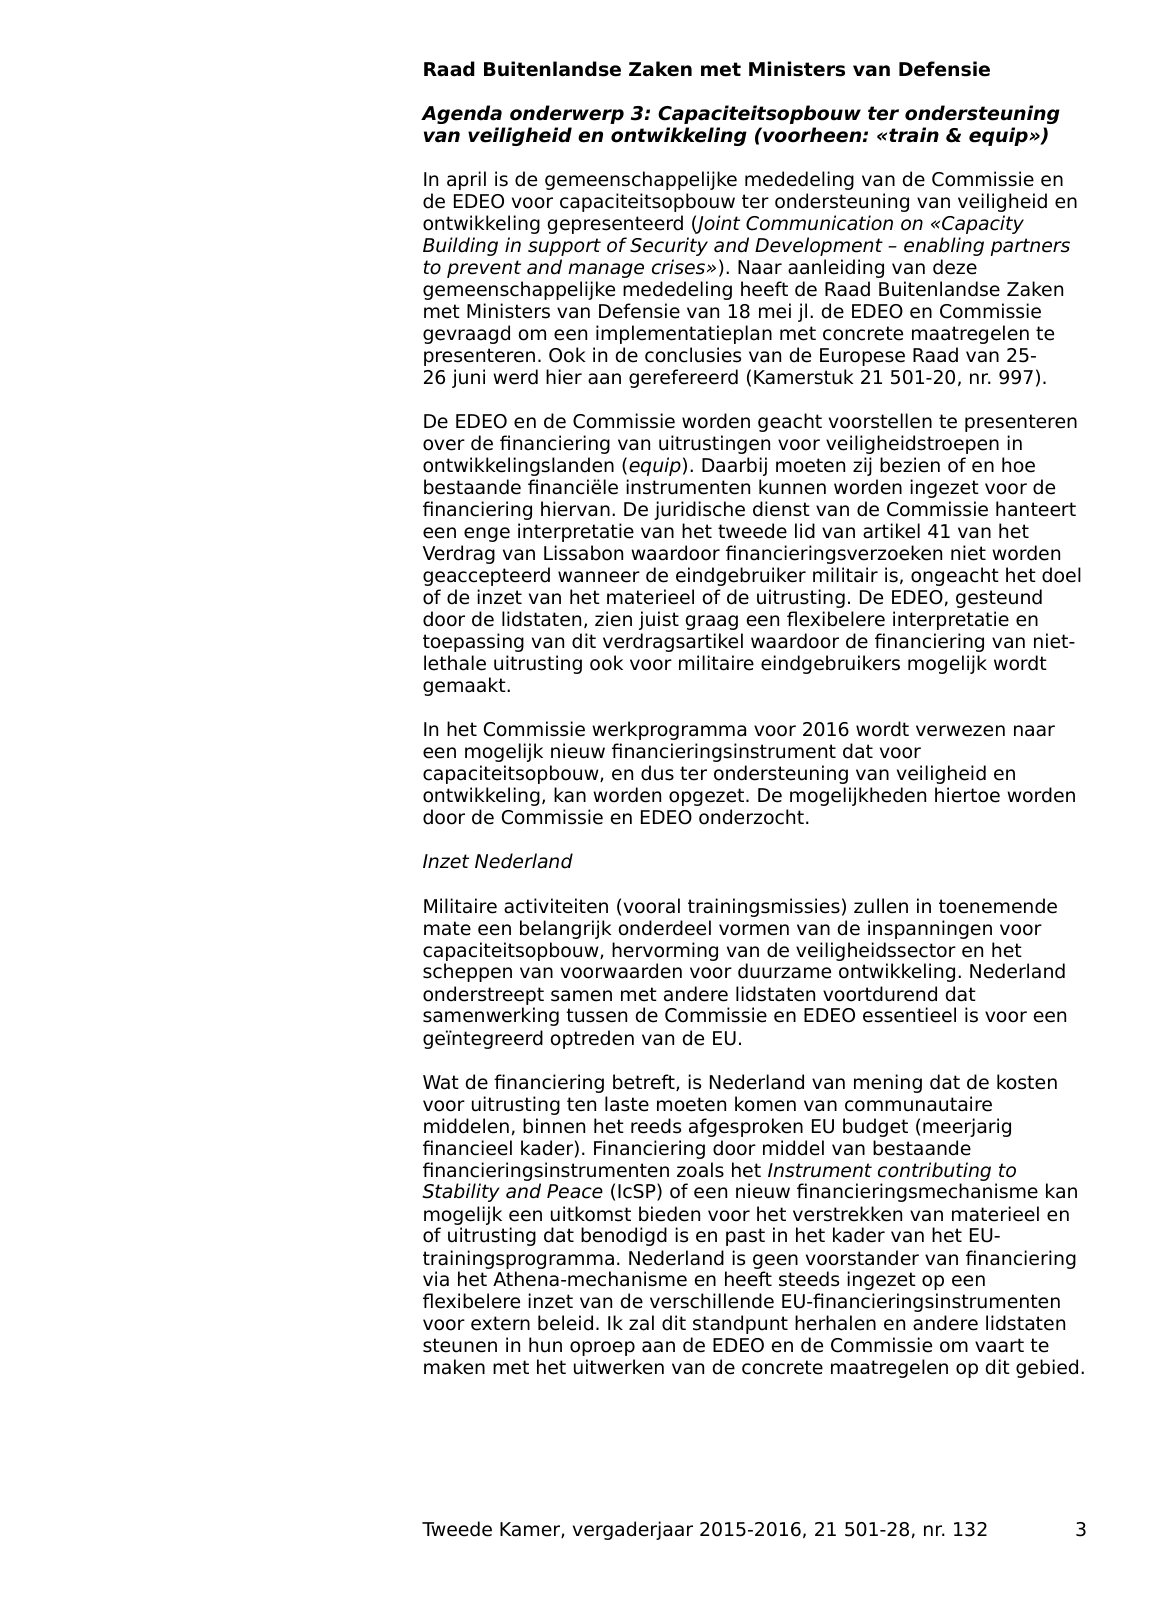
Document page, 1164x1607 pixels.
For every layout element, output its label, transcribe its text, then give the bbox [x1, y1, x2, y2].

text Wat de financiering betreft, is Nederland van mening dat de kosten voor uitrusting ten laste moeten komen van communautaire middelen, binnen het reeds afgesproken EU budget (meerjarig financieel kader). Financiering door middel van bestaande financieringsinstrumenten zoals het Instrument contributing to Stability and Peace (IcSP) of een nieuw financieringsmechanisme kan mogelijk een uitkomst bieden voor het verstrekken van materieel en of uitrusting dat benodigd is en past in het kader van het EU-trainingsprogramma. Nederland is geen voorstander van financiering via het Athena-mechanisme en heeft steeds ingezet op een flexibelere inzet van de verschillende EU-financieringsinstrumenten voor extern beleid. Ik zal dit standpunt herhalen en andere lidstaten steunen in hun oproep aan de EDEO en de Commissie om vaart te maken met het uitwerken van de concrete maatregelen op dit gebied. [422, 1072, 1087, 1379]
text Militaire activiteiten (vooral trainingsmissies) zullen in toenemende mate een belangrijk onderdeel vormen van de inspanningen voor capaciteitsopbouw, hervorming van de veiligheidssector en het scheppen van voorwaarden voor duurzame ontwikkeling. Nederland onderstreept samen met andere lidstaten voortdurend dat samenwerking tussen de Commissie en EDEO essentieel is voor een geïntegreerd optreden van de EU. [422, 896, 1087, 1049]
subtitle Raad Buitenlandse Zaken met Ministers van Defensie [422, 59, 1087, 81]
text De EDEO en de Commissie worden geacht voorstellen te presenteren over de financiering van uitrustingen voor veiligheidstroepen in ontwikkelingslanden (equip). Daarbij moeten zij bezien of en hoe bestaande financiële instrumenten kunnen worden ingezet voor de financiering hiervan. De juridische dienst van de Commissie hanteert een enge interpretatie van het tweede lid van artikel 41 van het Verdrag van Lissabon waardoor financieringsverzoeken niet worden geaccepteerd wanneer de eindgebruiker militair is, ongeacht het doel of de inzet van het materieel of de uitrusting. De EDEO, gesteund door de lidstaten, zien juist graag een flexibelere interpretatie en toepassing van dit verdragsartikel waardoor de financiering van niet-lethale uitrusting ook voor militaire eindgebruikers mogelijk wordt gemaakt. [422, 411, 1087, 697]
text In april is de gemeenschappelijke mededeling van de Commissie en de EDEO voor capaciteitsopbouw ter ondersteuning van veiligheid en ontwikkeling gepresenteerd (Joint Communication on «Capacity Building in support of Security and Development – enabling partners to prevent and manage crises»). Naar aanleiding van deze gemeenschappelijke mededeling heeft de Raad Buitenlandse Zaken met Ministers van Defensie van 18 mei jl. de EDEO en Commissie gevraagd om een implementatieplan met concrete maatregelen te presenteren. Ook in de conclusies van de Europese Raad van 25-26 juni werd hier aan gerefereerd (Kamerstuk 21 501-20, nr. 997). [422, 169, 1087, 389]
subtitle Agenda onderwerp 3: Capaciteitsopbouw ter ondersteuning van veiligheid en ontwikkeling (voorheen: «train & equip») [422, 103, 1087, 147]
text In het Commissie werkprogramma voor 2016 wordt verwezen naar een mogelijk nieuw financieringsinstrument dat voor capaciteitsopbouw, en dus ter ondersteuning van veiligheid en ontwikkeling, kan worden opgezet. De mogelijkheden hiertoe worden door de Commissie en EDEO onderzocht. [422, 719, 1087, 829]
subtitle Inzet Nederland [422, 851, 1087, 873]
